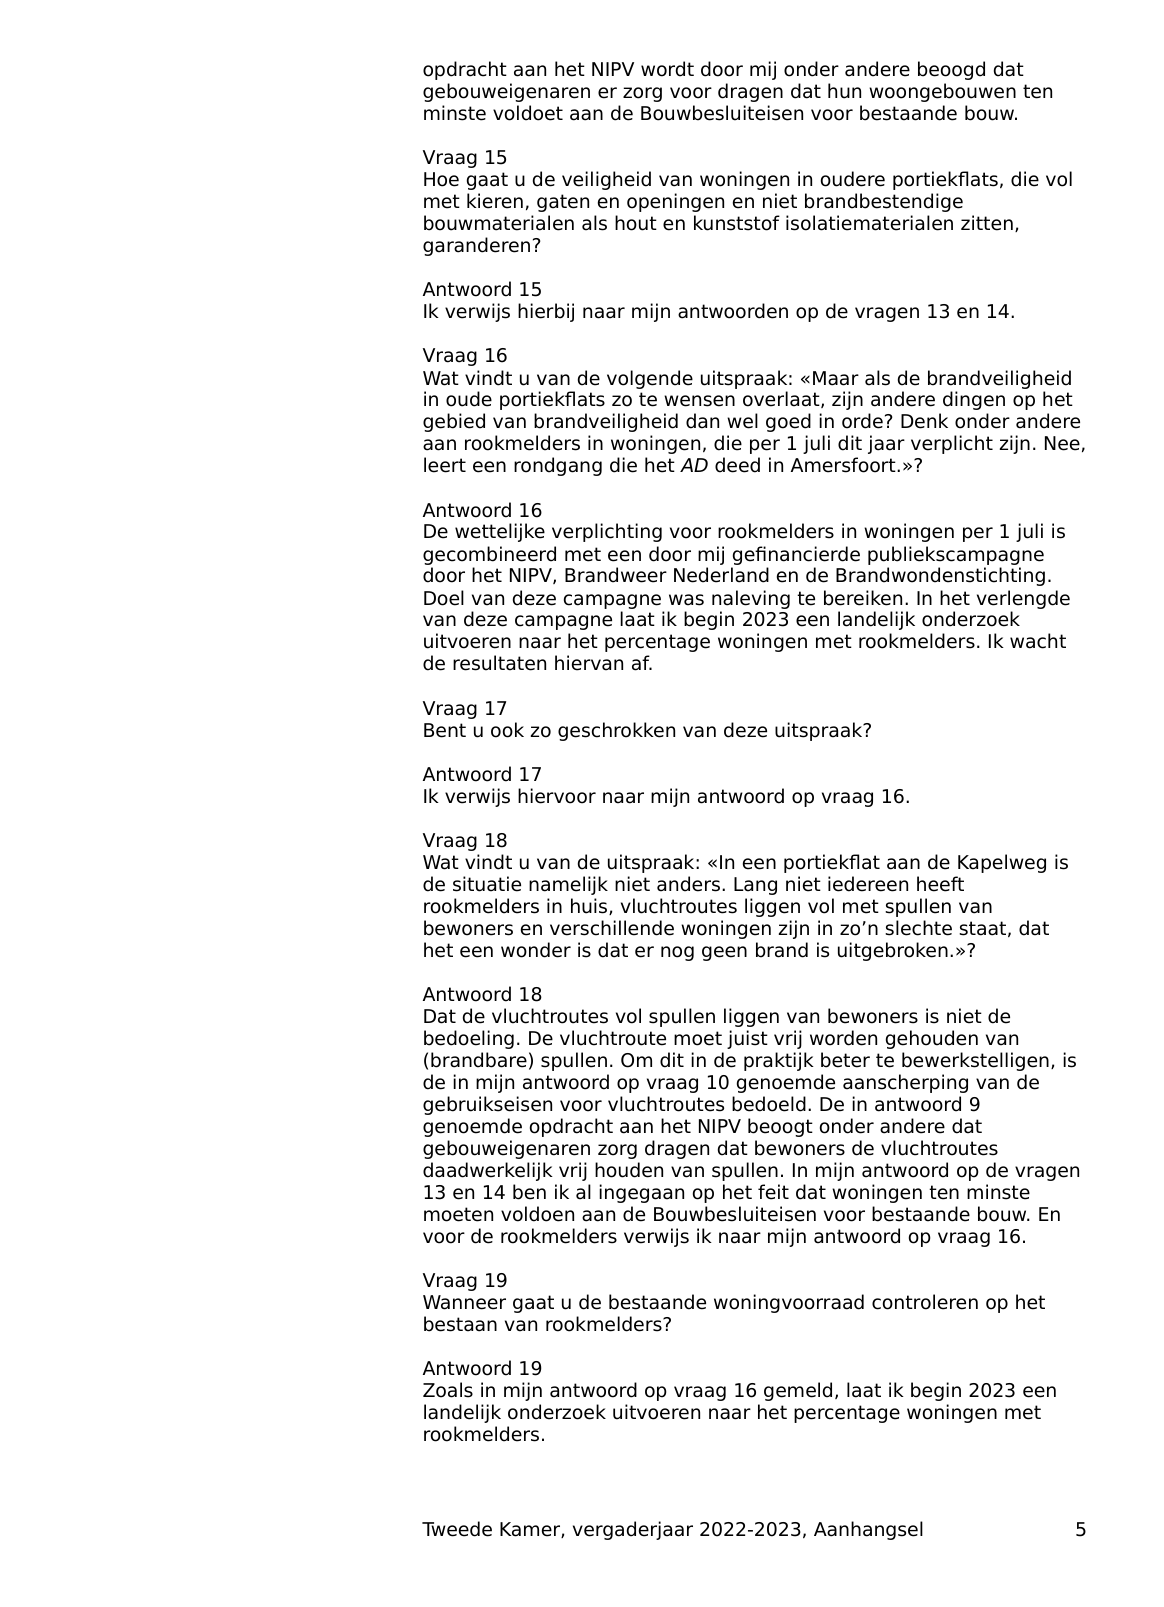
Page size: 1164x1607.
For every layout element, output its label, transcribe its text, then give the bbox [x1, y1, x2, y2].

text De wettelijke verplichting voor rookmelders in woningen per 1 juli is gecombineerd met een door mij gefinancierde publiekscampagne door het NIPV, Brandweer Nederland en de Brandwondenstichting. Doel van deze campagne was naleving te bereiken. In het verlengde van deze campagne laat ik begin 2023 een landelijk onderzoek uitvoeren naar het percentage woningen met rookmelders. Ik wacht de resultaten hiervan af. [422, 521, 1087, 675]
text Vraag 17 [422, 697, 1087, 719]
text Vraag 15 [422, 147, 1087, 169]
text Vraag 16 [422, 345, 1087, 367]
text Wanneer gaat u de bestaande woningvoorraad controleren op het bestaan van rookmelders? [422, 1292, 1087, 1336]
text Antwoord 16 [422, 499, 1087, 521]
text Antwoord 19 [422, 1358, 1087, 1380]
text Zoals in mijn antwoord op vraag 16 gemeld, laat ik begin 2023 een landelijk onderzoek uitvoeren naar het percentage woningen met rookmelders. [422, 1380, 1087, 1446]
text Antwoord 17 [422, 764, 1087, 786]
text Wat vindt u van de uitspraak: «In een portiekflat aan de Kapelweg is de situatie namelijk niet anders. Lang niet iedereen heeft rookmelders in huis, vluchtroutes liggen vol met spullen van bewoners en verschillende woningen zijn in zo’n slechte staat, dat het een wonder is dat er nog geen brand is uitgebroken.»? [422, 852, 1087, 962]
text Hoe gaat u de veiligheid van woningen in oudere portiekflats, die vol met kieren, gaten en openingen en niet brandbestendige bouwmaterialen als hout en kunststof isolatiematerialen zitten, garanderen? [422, 169, 1087, 257]
text Dat de vluchtroutes vol spullen liggen van bewoners is niet de bedoeling. De vluchtroute moet juist vrij worden gehouden van (brandbare) spullen. Om dit in de praktijk beter te bewerkstelligen, is de in mijn antwoord op vraag 10 genoemde aanscherping van de gebruikseisen voor vluchtroutes bedoeld. De in antwoord 9 genoemde opdracht aan het NIPV beoogt onder andere dat gebouweigenaren zorg dragen dat bewoners de vluchtroutes daadwerkelijk vrij houden van spullen. In mijn antwoord op de vragen 13 en 14 ben ik al ingegaan op het feit dat woningen ten minste moeten voldoen aan de Bouwbesluiteisen voor bestaande bouw. En voor de rookmelders verwijs ik naar mijn antwoord op vraag 16. [422, 1006, 1087, 1248]
text Antwoord 18 [422, 984, 1087, 1006]
text Vraag 19 [422, 1270, 1087, 1292]
text Ik verwijs hiervoor naar mijn antwoord op vraag 16. [422, 786, 1087, 808]
text Antwoord 15 [422, 279, 1087, 301]
text Ik verwijs hierbij naar mijn antwoorden op de vragen 13 en 14. [422, 301, 1087, 323]
text Wat vindt u van de volgende uitspraak: «Maar als de brandveiligheid in oude portiekflats zo te wensen overlaat, zijn andere dingen op het gebied van brandveiligheid dan wel goed in orde? Denk onder andere aan rookmelders in woningen, die per 1 juli dit jaar verplicht zijn. Nee, leert een rondgang die het AD deed in Amersfoort.»? [422, 367, 1087, 477]
text opdracht aan het NIPV wordt door mij onder andere beoogd dat gebouweigenaren er zorg voor dragen dat hun woongebouwen ten minste voldoet aan de Bouwbesluiteisen voor bestaande bouw. [422, 59, 1087, 125]
text Bent u ook zo geschrokken van deze uitspraak? [422, 719, 1087, 741]
text Vraag 18 [422, 830, 1087, 852]
